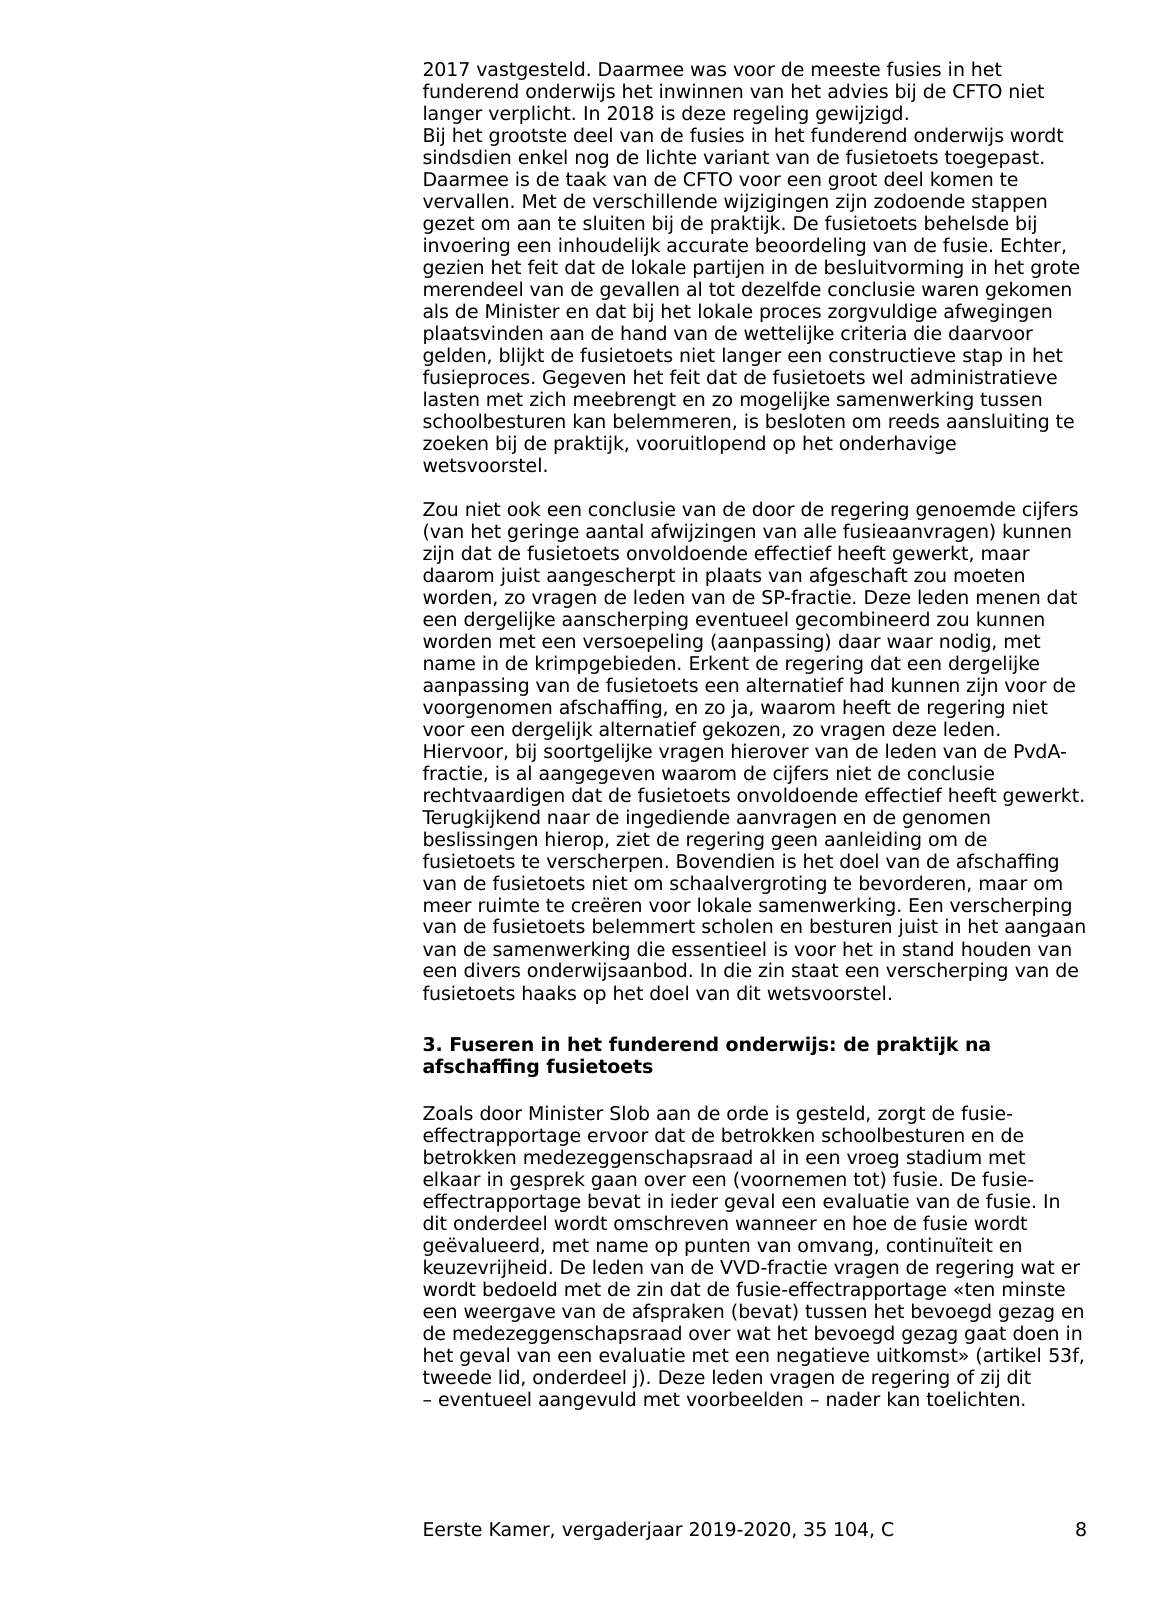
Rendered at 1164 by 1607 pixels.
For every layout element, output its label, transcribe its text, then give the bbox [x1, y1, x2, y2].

text Zou niet ook een conclusie van de door de regering genoemde cijfers (van het geringe aantal afwijzingen van alle fusieaanvragen) kunnen zijn dat de fusietoets onvoldoende effectief heeft gewerkt, maar daarom juist aangescherpt in plaats van afgeschaft zou moeten worden, zo vragen de leden van de SP-fractie. Deze leden menen dat een dergelijke aanscherping eventueel gecombineerd zou kunnen worden met een versoepeling (aanpassing) daar waar nodig, met name in de krimpgebieden. Erkent de regering dat een dergelijke aanpassing van de fusietoets een alternatief had kunnen zijn voor de voorgenomen afschaffing, en zo ja, waarom heeft de regering niet voor een dergelijk alternatief gekozen, zo vragen deze leden. [422, 499, 1087, 741]
text Hiervoor, bij soortgelijke vragen hierover van de leden van de PvdA-fractie, is al aangegeven waarom de cijfers niet de conclusie rechtvaardigen dat de fusietoets onvoldoende effectief heeft gewerkt. Terugkijkend naar de ingediende aanvragen en de genomen beslissingen hierop, ziet de regering geen aanleiding om de fusietoets te verscherpen. Bovendien is het doel van de afschaffing van de fusietoets niet om schaalvergroting te bevorderen, maar om meer ruimte te creëren voor lokale samenwerking. Een verscherping van de fusietoets belemmert scholen en besturen juist in het aangaan van de samenwerking die essentieel is voor het in stand houden van een divers onderwijsaanbod. In die zin staat een verscherping van de fusietoets haaks op het doel van dit wetsvoorstel. [422, 741, 1087, 1004]
text Zoals door Minister Slob aan de orde is gesteld, zorgt de fusie-effectrapportage ervoor dat de betrokken schoolbesturen en de betrokken medezeggenschapsraad al in een vroeg stadium met elkaar in gesprek gaan over een (voornemen tot) fusie. De fusie-effectrapportage bevat in ieder geval een evaluatie van de fusie. In dit onderdeel wordt omschreven wanneer en hoe de fusie wordt geëvalueerd, met name op punten van omvang, continuïteit en keuzevrijheid. De leden van de VVD-fractie vragen de regering wat er wordt bedoeld met de zin dat de fusie-effectrapportage «ten minste een weergave van de afspraken (bevat) tussen het bevoegd gezag en de medezeggenschapsraad over wat het bevoegd gezag gaat doen in het geval van een evaluatie met een negatieve uitkomst» (artikel 53f, tweede lid, onderdeel j). Deze leden vragen de regering of zij dit – eventueel aangevuld met voorbeelden – nader kan toelichten. [422, 1103, 1087, 1411]
subtitle 3. Fuseren in het funderend onderwijs: de praktijk na afschaffing fusietoets [422, 1034, 1087, 1078]
text Bij het grootste deel van de fusies in het funderend onderwijs wordt sindsdien enkel nog de lichte variant van de fusietoets toegepast. Daarmee is de taak van de CFTO voor een groot deel komen te vervallen. Met de verschillende wijzigingen zijn zodoende stappen gezet om aan te sluiten bij de praktijk. De fusietoets behelsde bij invoering een inhoudelijk accurate beoordeling van de fusie. Echter, gezien het feit dat de lokale partijen in de besluitvorming in het grote merendeel van de gevallen al tot dezelfde conclusie waren gekomen als de Minister en dat bij het lokale proces zorgvuldige afwegingen plaatsvinden aan de hand van de wettelijke criteria die daarvoor gelden, blijkt de fusietoets niet langer een constructieve stap in het fusieproces. Gegeven het feit dat de fusietoets wel administratieve lasten met zich meebrengt en zo mogelijke samenwerking tussen schoolbesturen kan belemmeren, is besloten om reeds aansluiting te zoeken bij de praktijk, vooruitlopend op het onderhavige wetsvoorstel. [422, 125, 1087, 477]
text 2017 vastgesteld. Daarmee was voor de meeste fusies in het funderend onderwijs het inwinnen van het advies bij de CFTO niet langer verplicht. In 2018 is deze regeling gewijzigd. [422, 59, 1087, 125]
